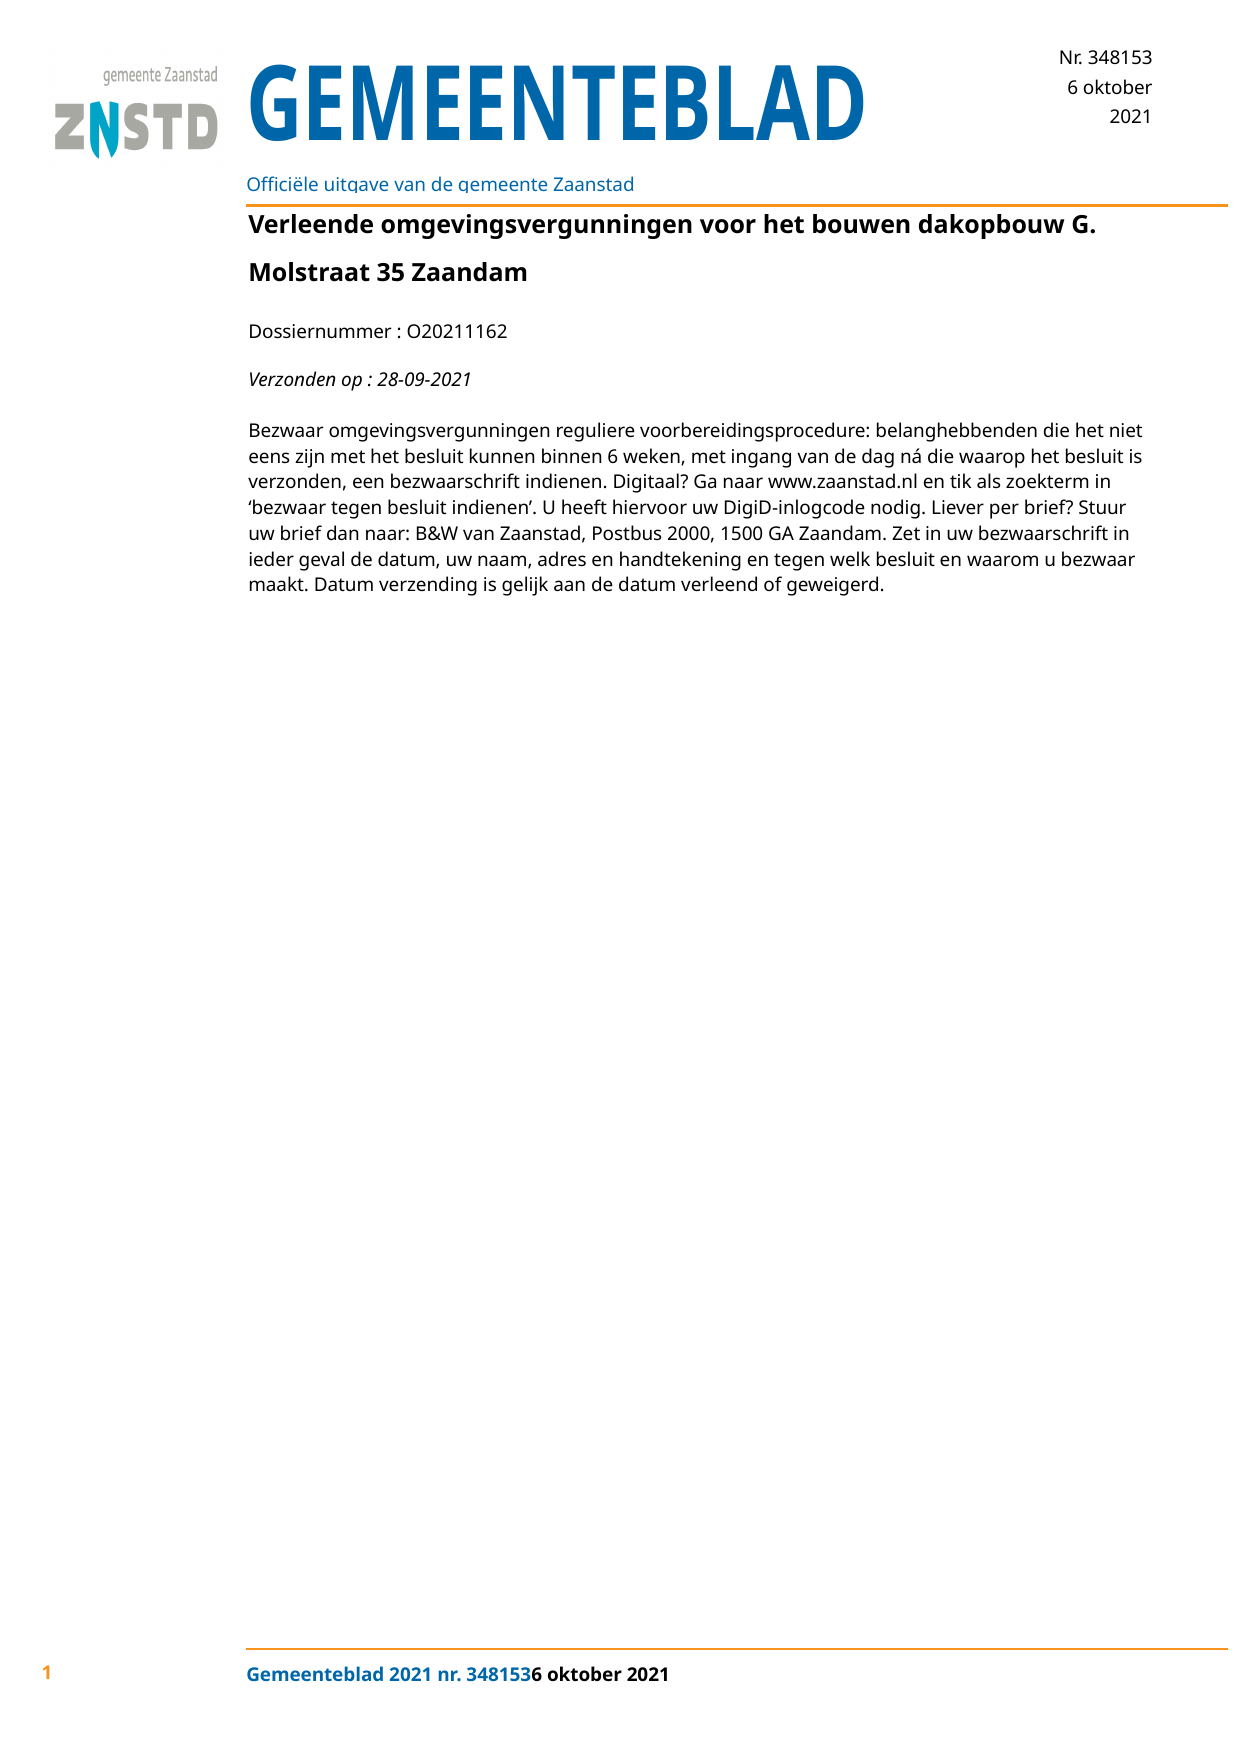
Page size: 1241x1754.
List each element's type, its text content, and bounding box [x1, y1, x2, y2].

text Bezwaar omgevingsvergunningen reguliere voorbereidingsprocedure: belanghebbenden die het niet eens zijn met het besluit kunnen binnen 6 weken, met ingang van de dag ná die waarop het besluit is verzonden, een bezwaarschrift indienen. Digitaal? Ga naar www.zaanstad.nl en tik als zoekterm in ‘bezwaar tegen besluit indienen’. U heeft hiervoor uw DigiD-inlogcode nodig. Liever per brief? Stuur uw brief dan naar: B&W van Zaanstad, Postbus 2000, 1500 GA Zaandam. Zet in uw bezwaarschrift in ieder geval de datum, uw naam, adres en handtekening en tegen welk besluit en waarom u bezwaar maakt. Datum verzending is gelijk aan de datum verleend of geweigerd. [248, 417, 1152, 597]
text Verleende omgevingsvergunningen voor het bouwen dakopbouw G. Molstraat 35 Zaandam [248, 207, 1152, 288]
text Verzonden op : 28-09-2021 [248, 366, 1152, 391]
picture [41, 47, 231, 172]
text Dossiernummer : O20211162 [248, 318, 1152, 344]
